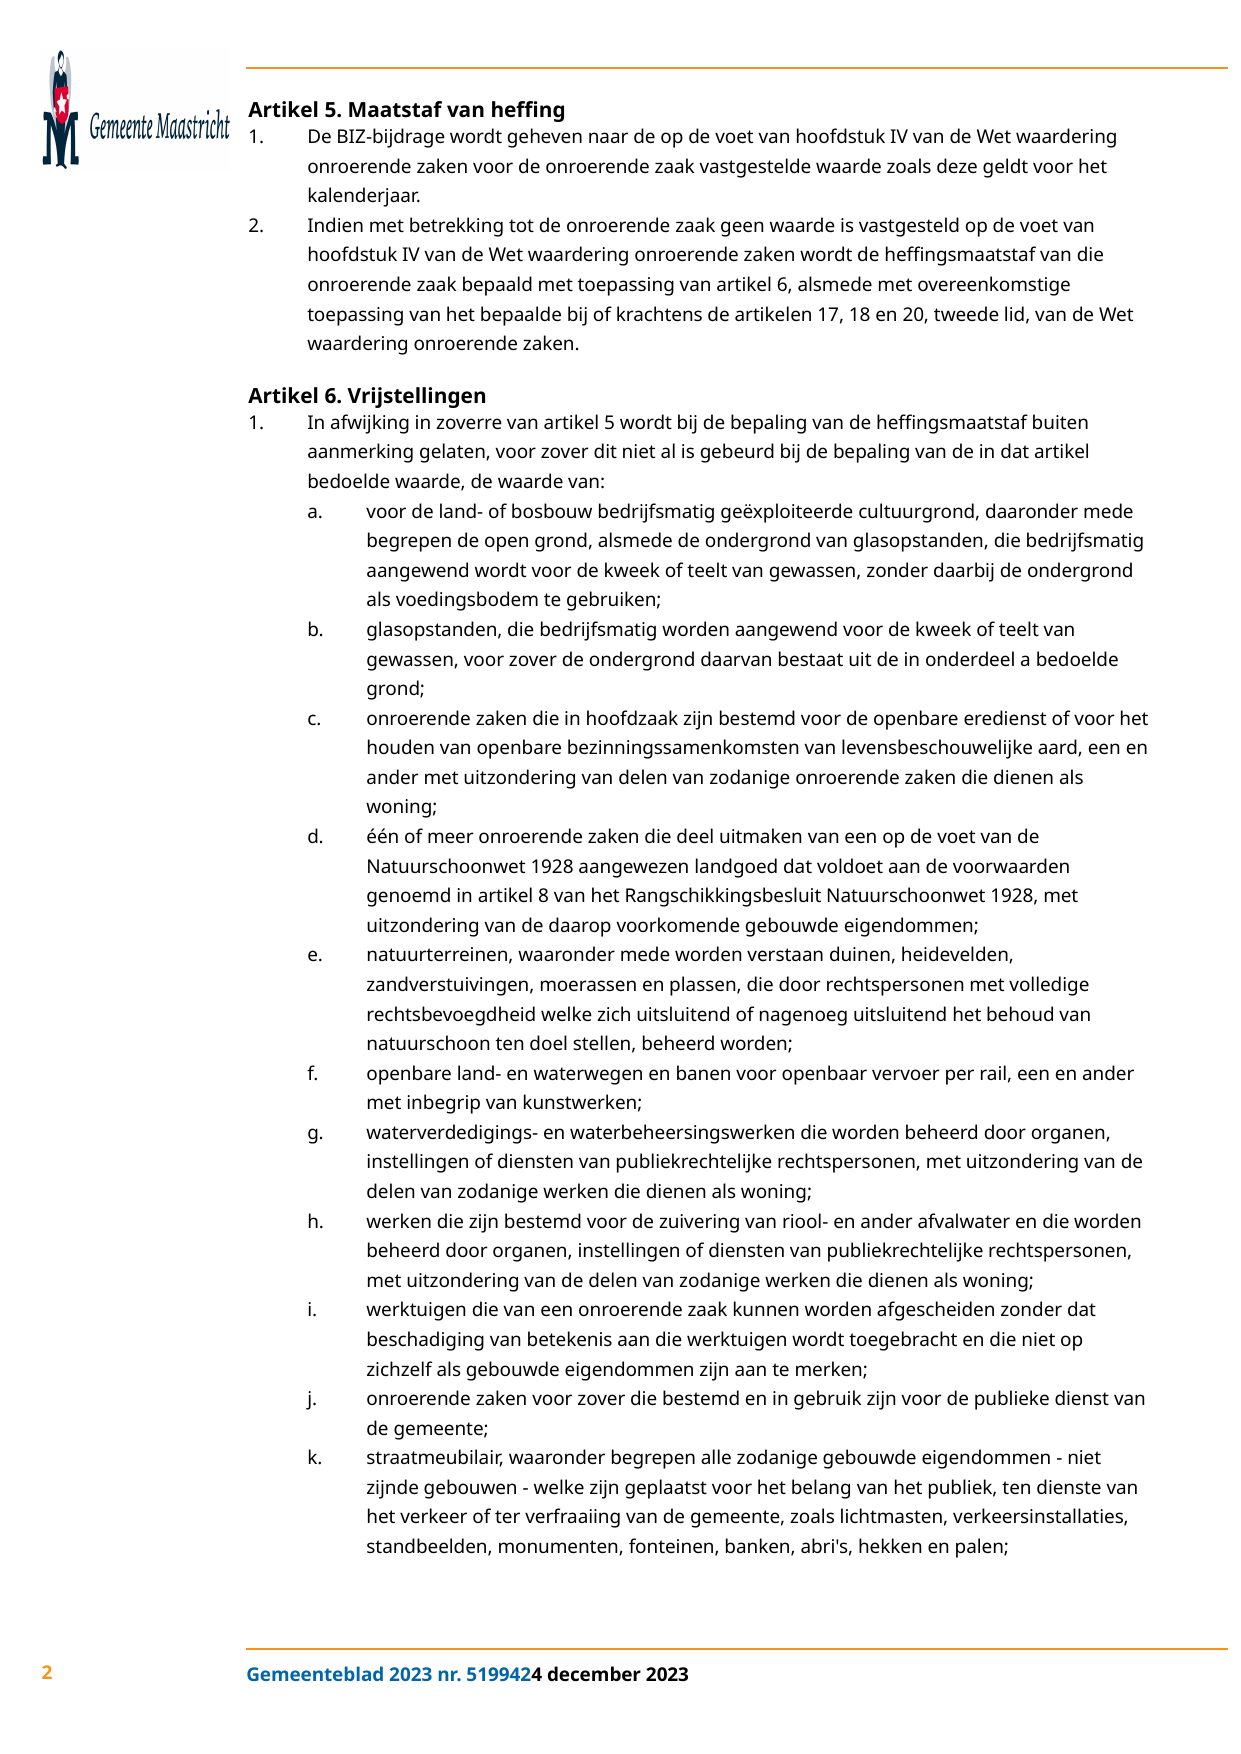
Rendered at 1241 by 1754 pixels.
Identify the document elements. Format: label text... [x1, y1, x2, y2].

list werktuigen die van een onroerende zaak kunnen worden afgescheiden zonder dat beschadiging van betekenis aan die werktuigen wordt toegebracht en die niet op zichzelf als gebouwde eigendommen zijn aan te merken; [307, 1297, 1152, 1382]
list Indien met betrekking tot de onroerende zaak geen waarde is vastgesteld op de voet van hoofdstuk IV van de Wet waardering onroerende zaken wordt de heffingsmaatstaf van die onroerende zaak bepaald met toepassing van artikel 6, alsmede met overeenkomstige toepassing van het bepaalde bij of krachtens de artikelen 17, 18 en 20, tweede lid, van de Wet waardering onroerende zaken. [248, 212, 1152, 356]
text Artikel 6. Vrijstellingen [248, 381, 1152, 409]
list werken die zijn bestemd voor de zuivering van riool- en ander afvalwater en die worden beheerd door organen, instellingen of diensten van publiekrechtelijke rechtspersonen, met uitzondering van de delen van zodanige werken die dienen als woning; [307, 1208, 1152, 1293]
list onroerende zaken die in hoofdzaak zijn bestemd voor de openbare eredienst of voor het houden van openbare bezinningssamenkomsten van levensbeschouwelijke aard, een en ander met uitzondering van delen van zodanige onroerende zaken die dienen als woning; [307, 705, 1152, 819]
list glasopstanden, die bedrijfsmatig worden aangewend voor de kweek of teelt van gewassen, voor zover de ondergrond daarvan bestaat uit de in onderdeel a bedoelde grond; [307, 616, 1152, 701]
list In afwijking in zoverre van artikel 5 wordt bij de bepaling van de heffingsmaatstaf buiten aanmerking gelaten, voor zover dit niet al is gebeurd bij de bepaling van de in dat artikel bedoelde waarde, de waarde van: [248, 409, 1152, 494]
list straatmeubilair, waaronder begrepen alle zodanige gebouwde eigendommen - niet zijnde gebouwen - welke zijn geplaatst voor het belang van het publiek, ten dienste van het verkeer of ter verfraaiing van de gemeente, zoals lichtmasten, verkeersinstallaties, standbeelden, monumenten, fonteinen, banken, abri's, hekken en palen; [307, 1444, 1152, 1559]
list voor de land- of bosbouw bedrijfsmatig geëxploiteerde cultuurgrond, daaronder mede begrepen de open grond, alsmede de ondergrond van glasopstanden, die bedrijfsmatig aangewend wordt voor de kweek of teelt van gewassen, zonder daarbij de ondergrond als voedingsbodem te gebruiken; [307, 498, 1152, 612]
text Artikel 5. Maatstaf van heffing [248, 95, 1152, 123]
list De BIZ-bijdrage wordt geheven naar de op de voet van hoofdstuk IV van de Wet waardering onroerende zaken voor de onroerende zaak vastgestelde waarde zoals deze geldt voor het kalenderjaar. [248, 123, 1152, 208]
picture [41, 47, 231, 172]
list onroerende zaken voor zover die bestemd en in gebruik zijn voor de publieke dienst van de gemeente; [307, 1385, 1152, 1441]
list één of meer onroerende zaken die deel uitmaken van een op de voet van de Natuurschoonwet 1928 aangewezen landgoed dat voldoet aan de voorwaarden genoemd in artikel 8 van het Rangschikkingsbesluit Natuurschoonwet 1928, met uitzondering van de daarop voorkomende gebouwde eigendommen; [307, 823, 1152, 938]
list waterverdedigings- en waterbeheersingswerken die worden beheerd door organen, instellingen of diensten van publiekrechtelijke rechtspersonen, met uitzondering van de delen van zodanige werken die dienen als woning; [307, 1119, 1152, 1204]
list natuurterreinen, waaronder mede worden verstaan duinen, heidevelden, zandverstuivingen, moerassen en plassen, die door rechtspersonen met volledige rechtsbevoegdheid welke zich uitsluitend of nagenoeg uitsluitend het behoud van natuurschoon ten doel stellen, beheerd worden; [307, 942, 1152, 1056]
list openbare land- en waterwegen en banen voor openbaar vervoer per rail, een en ander met inbegrip van kunstwerken; [307, 1060, 1152, 1115]
